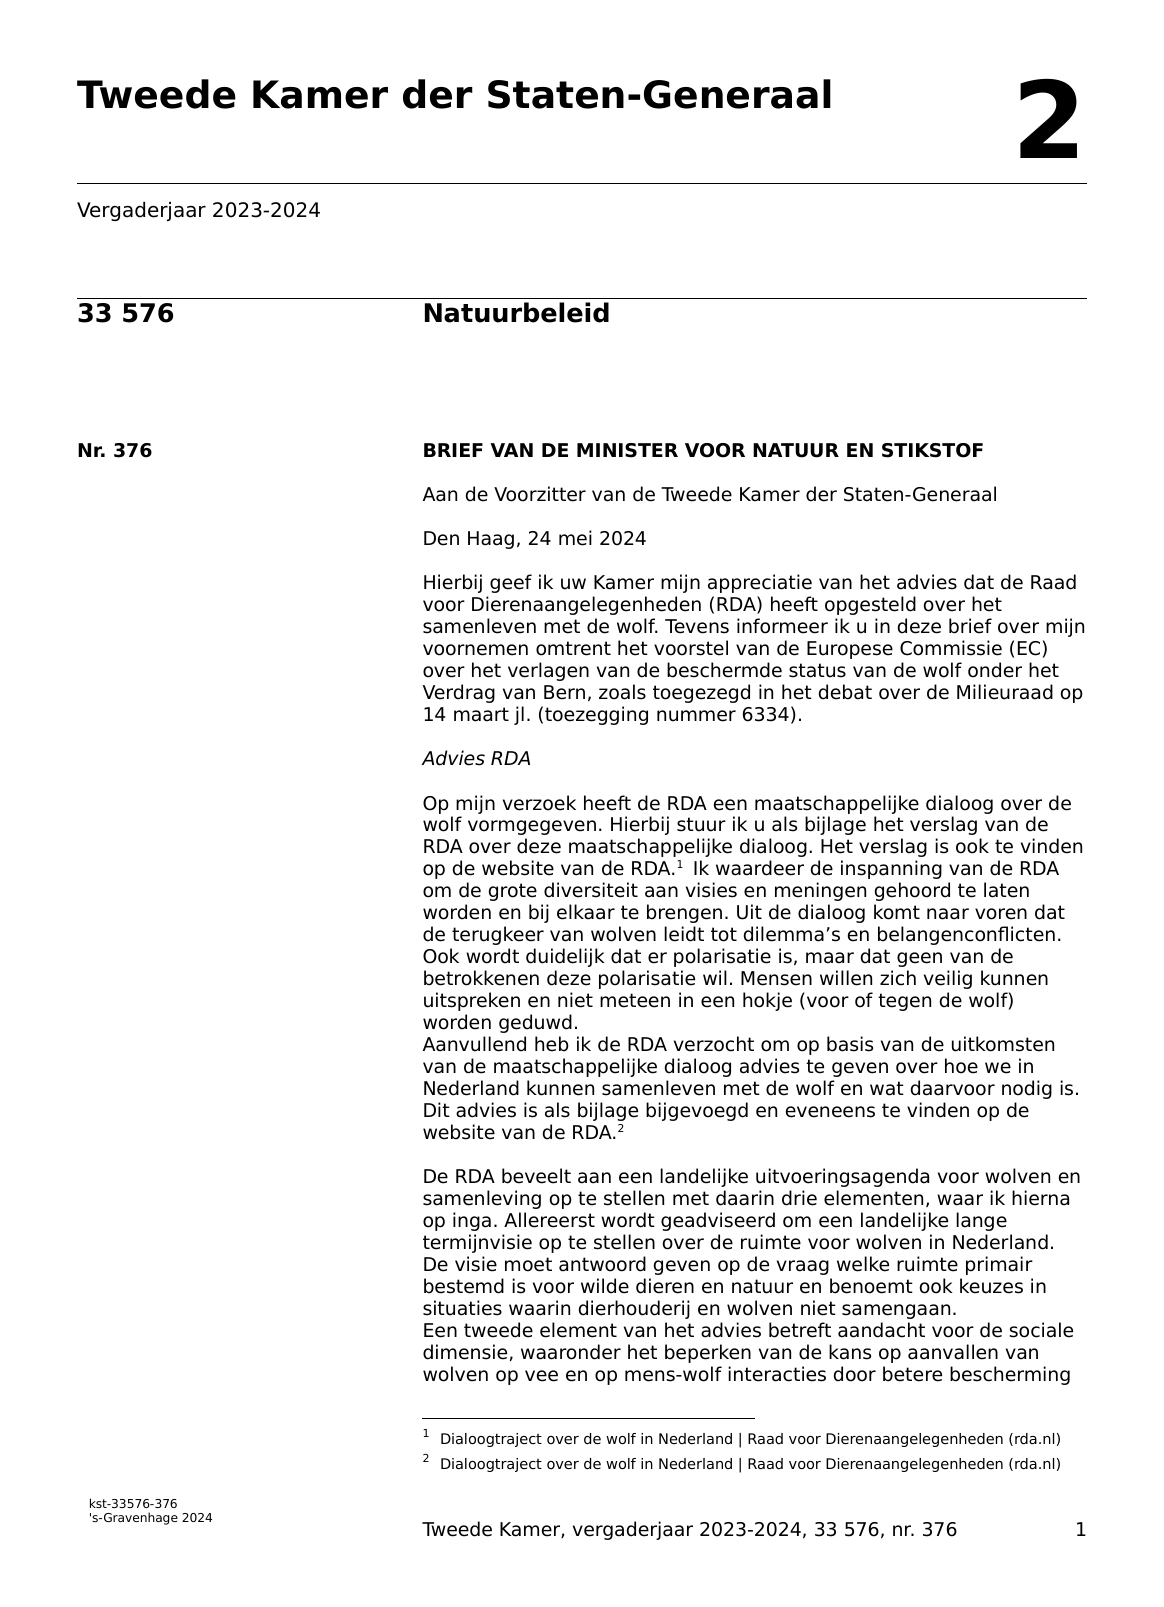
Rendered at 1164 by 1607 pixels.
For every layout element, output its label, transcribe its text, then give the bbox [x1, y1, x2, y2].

text Op mijn verzoek heeft de RDA een maatschappelijke dialoog over de wolf vormgegeven. Hierbij stuur ik u als bijlage het verslag van de RDA over deze maatschappelijke dialoog. Het verslag is ook te vinden op de website van de RDA. Ik waardeer de inspanning van de RDA om de grote diversiteit aan visies en meningen gehoord te laten worden en bij elkaar te brengen. Uit de dialoog komt naar voren dat de terugkeer van wolven leidt tot dilemma’s en belangenconflicten. Ook wordt duidelijk dat er polarisatie is, maar dat geen van de betrokkenen deze polarisatie wil. Mensen willen zich veilig kunnen uitspreken en niet meteen in een hokje (voor of tegen de wolf) worden geduwd. [422, 792, 1087, 1034]
subtitle 33 576 Natuurbeleid [77, 299, 1087, 329]
text Den Haag, 24 mei 2024 [422, 528, 1087, 550]
text De RDA beveelt aan een landelijke uitvoeringsagenda voor wolven en samenleving op te stellen met daarin drie elementen, waar ik hierna op inga. Allereerst wordt geadviseerd om een landelijke lange termijnvisie op te stellen over de ruimte voor wolven in Nederland. De visie moet antwoord geven op de vraag welke ruimte primair bestemd is voor wilde dieren en natuur en benoemt ook keuzes in situaties waarin dierhouderij en wolven niet samengaan. [422, 1166, 1087, 1320]
text Dialoogtraject over de wolf in Nederland | Raad voor Dierenaangelegenheden (rda.nl) [422, 1452, 1087, 1474]
text Dialoogtraject over de wolf in Nederland | Raad voor Dierenaangelegenheden (rda.nl) [422, 1427, 1087, 1449]
text Een tweede element van het advies betreft aandacht voor de sociale dimensie, waaronder het beperken van de kans op aanvallen van wolven op vee en op mens-wolf interacties door betere bescherming [422, 1320, 1087, 1386]
table_header Tweede Kamer der Staten-Generaal [77, 59, 886, 183]
text kst-33576-376 [88, 1497, 323, 1511]
text Aan de Voorzitter van de Tweede Kamer der Staten-Generaal [422, 484, 1087, 506]
text Aanvullend heb ik de RDA verzocht om op basis van de uitkomsten van de maatschappelijke dialoog advies te geven over hoe we in Nederland kunnen samenleven met de wolf en wat daarvoor nodig is. Dit advies is als bijlage bijgevoegd en eveneens te vinden op de website van de RDA. [422, 1034, 1087, 1144]
subtitle Advies RDA [422, 748, 1087, 770]
text Hierbij geef ik uw Kamer mijn appreciatie van het advies dat de Raad voor Dierenaangelegenheden (RDA) heeft opgesteld over het samenleven met de wolf. Tevens informeer ik u in deze brief over mijn voornemen omtrent het voorstel van de Europese Commissie (EC) over het verlagen van de beschermde status van de wolf onder het Verdrag van Bern, zoals toegezegd in het debat over de Milieuraad op 14 maart jl. (toezegging nummer 6334). [422, 572, 1087, 726]
table_cell Vergaderjaar 2023-2024 [77, 184, 1087, 298]
table_header 2 [886, 59, 1087, 183]
subtitle Nr. 376 BRIEF VAN DE MINISTER VOOR NATUUR EN STIKSTOF [77, 440, 1087, 462]
text 's-Gravenhage 2024 [88, 1511, 323, 1525]
